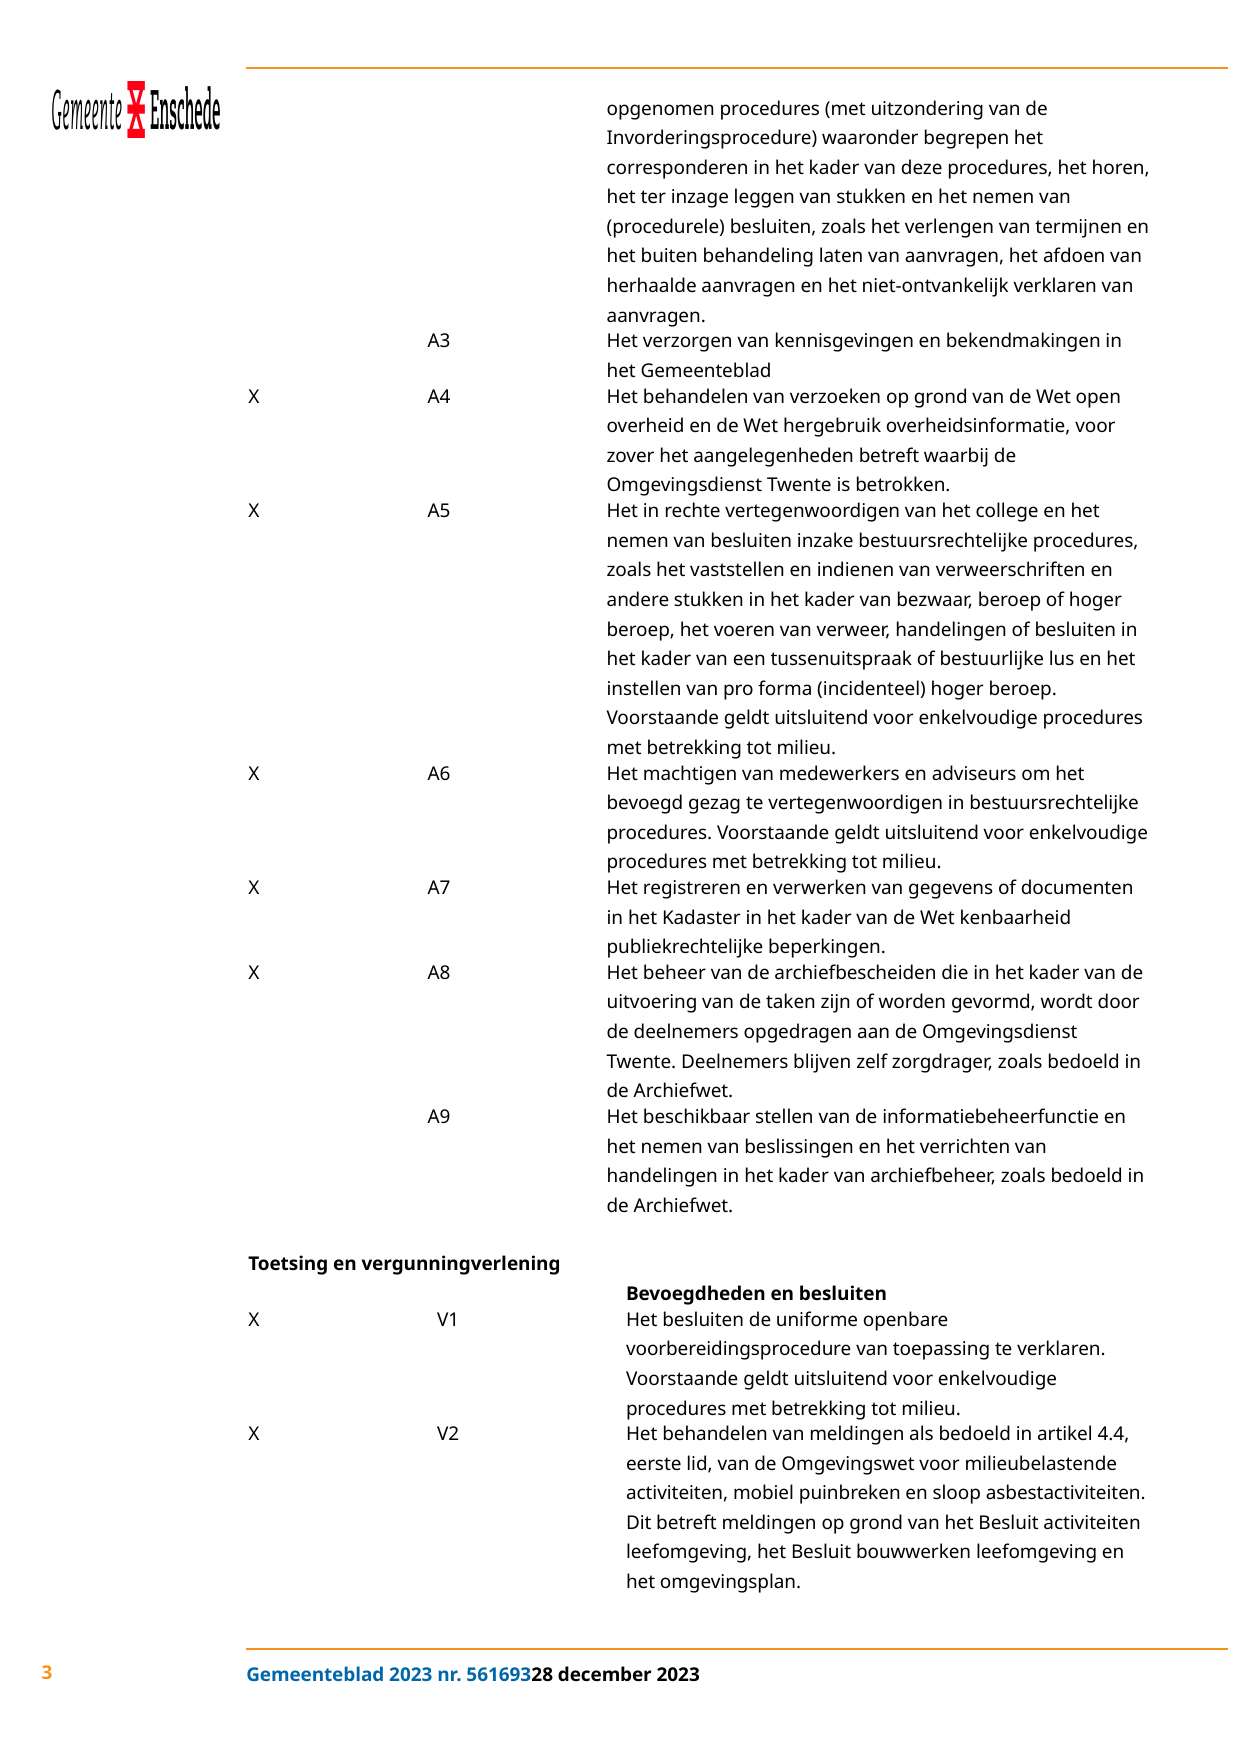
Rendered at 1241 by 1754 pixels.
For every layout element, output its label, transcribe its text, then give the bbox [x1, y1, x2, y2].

table_cell [248, 1103, 427, 1218]
table_cell X [248, 1306, 437, 1420]
table_cell A7 [427, 874, 606, 959]
table_cell Het registreren en verwerken van gegevens of documenten in het Kadaster in het kader van de Wet kenbaarheid publiekrechtelijke beperkingen. [606, 874, 1152, 959]
table_cell X [248, 383, 427, 497]
table_header [437, 1280, 626, 1306]
table_cell X [248, 874, 427, 959]
table_cell Het verzorgen van kennisgevingen en bekendmakingen in het Gemeenteblad [606, 328, 1152, 383]
table_cell Het behandelen van verzoeken op grond van de Wet open overheid en de Wet hergebruik overheidsinformatie, voor zover het aangelegenheden betreft waarbij de Omgevingsdienst Twente is betrokken. [606, 383, 1152, 497]
table_cell Het besluiten de uniforme openbare voorbereidingsprocedure van toepassing te verklaren. Voorstaande geldt uitsluitend voor enkelvoudige procedures met betrekking tot milieu. [626, 1306, 1152, 1420]
table_cell V2 [437, 1420, 626, 1594]
table_cell A6 [427, 760, 606, 874]
table_cell A3 [427, 328, 606, 383]
table_cell A4 [427, 383, 606, 497]
table_cell [427, 95, 606, 328]
table_cell Het beschikbaar stellen van de informatiebeheerfunctie en het nemen van beslissingen en het verrichten van handelingen in het kader van archiefbeheer, zoals bedoeld in de Archiefwet. [606, 1103, 1152, 1218]
table_cell X [248, 760, 427, 874]
table_cell opgenomen procedures (met uitzondering van de Invorderingsprocedure) waaronder begrepen het corresponderen in het kader van deze procedures, het horen, het ter inzage leggen van stukken en het nemen van (procedurele) besluiten, zoals het verlengen van termijnen en het buiten behandeling laten van aanvragen, het afdoen van herhaalde aanvragen en het niet-ontvankelijk verklaren van aanvragen. [606, 95, 1152, 328]
table_cell X [248, 1420, 437, 1594]
table_cell [248, 95, 427, 328]
table_cell X [248, 959, 427, 1103]
table_cell V1 [437, 1306, 626, 1420]
table_cell X [248, 498, 427, 760]
table_cell A5 [427, 498, 606, 760]
table_header Bevoegdheden en besluiten [626, 1280, 1152, 1306]
table_cell A9 [427, 1103, 606, 1218]
table_cell A8 [427, 959, 606, 1103]
table_header [248, 1280, 437, 1306]
table_cell Het in rechte vertegenwoordigen van het college en het nemen van besluiten inzake bestuursrechtelijke procedures, zoals het vaststellen en indienen van verweerschriften en andere stukken in het kader van bezwaar, beroep of hoger beroep, het voeren van verweer, handelingen of besluiten in het kader van een tussenuitspraak of bestuurlijke lus en het instellen van pro forma (incidenteel) hoger beroep. Voorstaande geldt uitsluitend voor enkelvoudige procedures met betrekking tot milieu. [606, 498, 1152, 760]
picture [41, 47, 231, 172]
table_cell Het behandelen van meldingen als bedoeld in artikel 4.4, eerste lid, van de Omgevingswet voor milieubelastende activiteiten, mobiel puinbreken en sloop asbestactiviteiten. Dit betreft meldingen op grond van het Besluit activiteiten leefomgeving, het Besluit bouwwerken leefomgeving en het omgevingsplan. [626, 1420, 1152, 1594]
table_cell [248, 328, 427, 383]
text Toetsing en vergunningverlening [248, 1251, 1152, 1276]
table_cell Het beheer van de archiefbescheiden die in het kader van de uitvoering van de taken zijn of worden gevormd, wordt door de deelnemers opgedragen aan de Omgevingsdienst Twente. Deelnemers blijven zelf zorgdrager, zoals bedoeld in de Archiefwet. [606, 959, 1152, 1103]
table_cell Het machtigen van medewerkers en adviseurs om het bevoegd gezag te vertegenwoordigen in bestuursrechtelijke procedures. Voorstaande geldt uitsluitend voor enkelvoudige procedures met betrekking tot milieu. [606, 760, 1152, 874]
